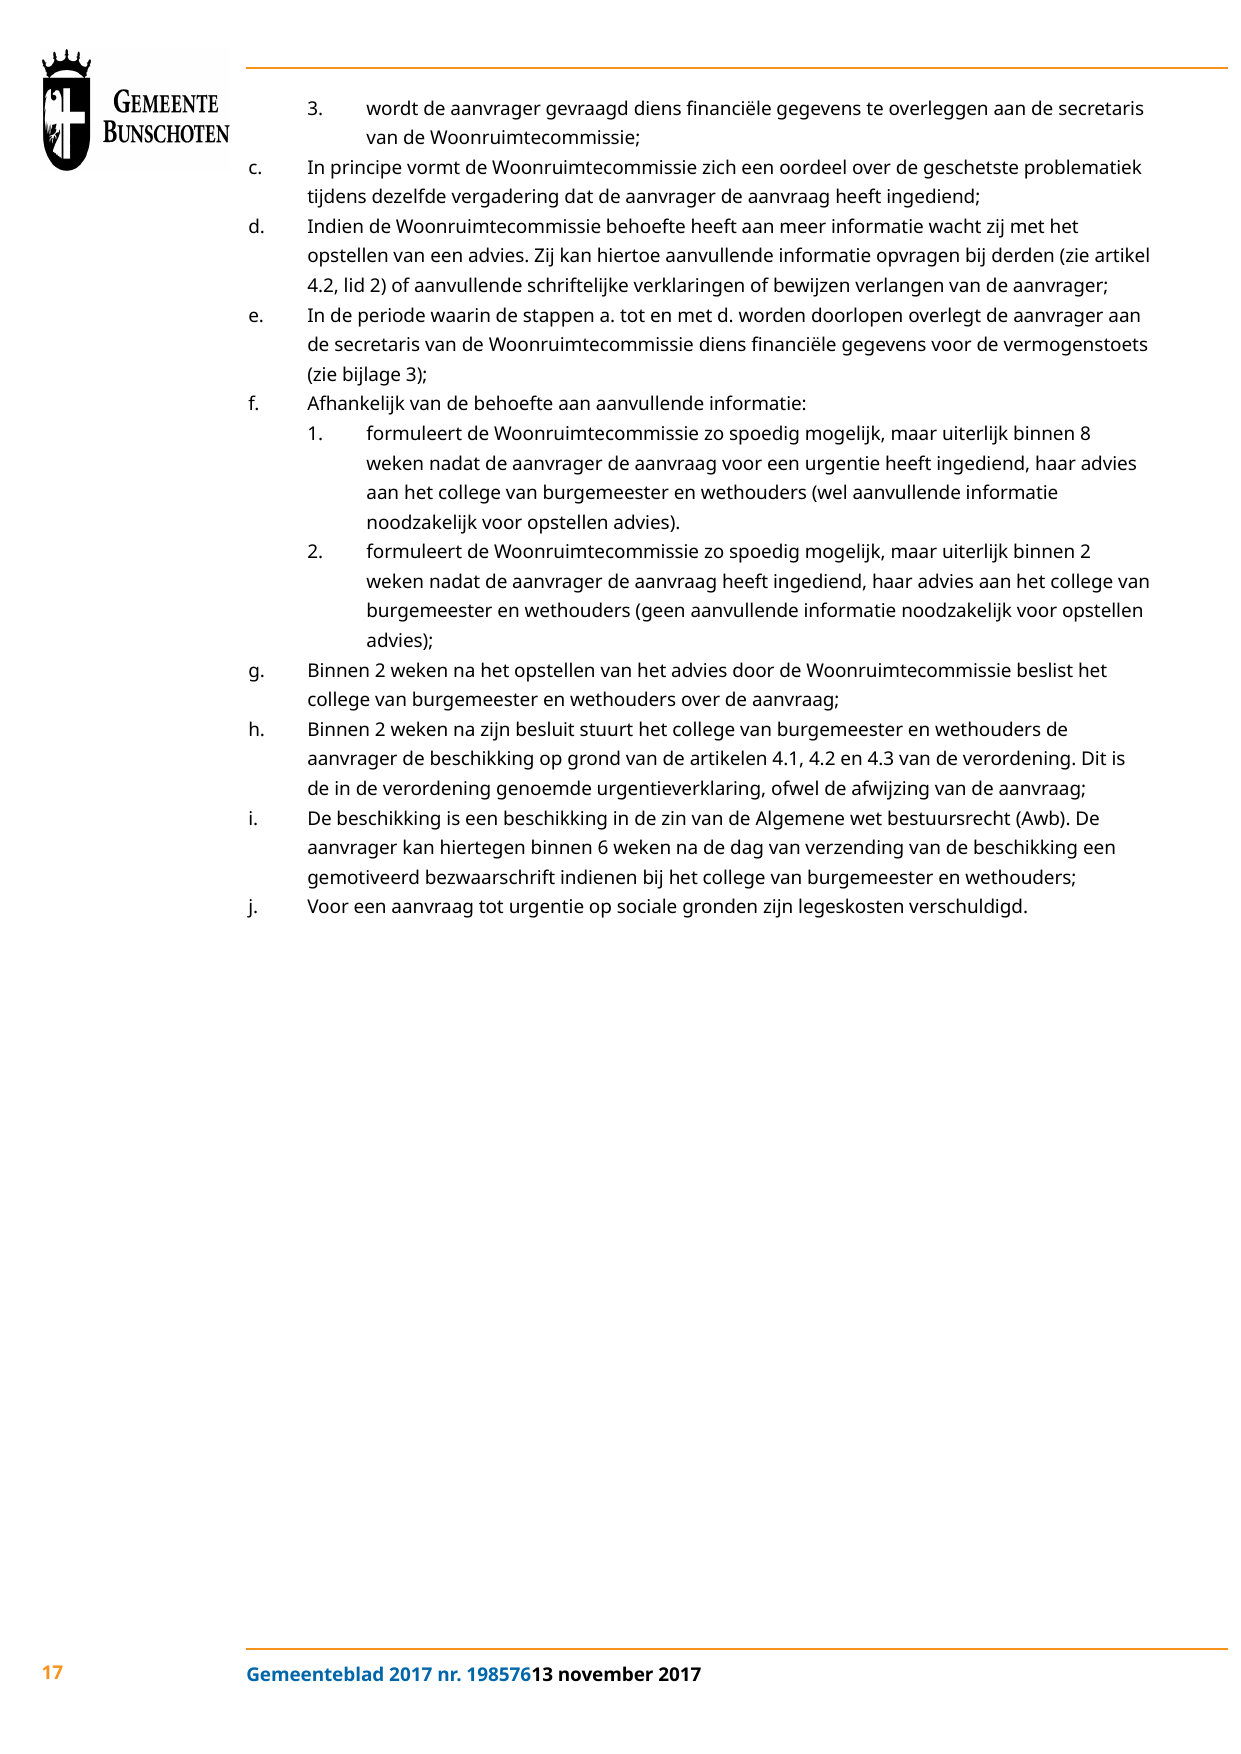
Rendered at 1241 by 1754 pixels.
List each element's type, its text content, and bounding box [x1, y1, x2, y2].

list Voor een aanvraag tot urgentie op sociale gronden zijn legeskosten verschuldigd. [248, 893, 1152, 919]
list formuleert de Woonruimtecommissie zo spoedig mogelijk, maar uiterlijk binnen 8 weken nadat de aanvrager de aanvraag voor een urgentie heeft ingediend, haar advies aan het college van burgemeester en wethouders (wel aanvullende informatie noodzakelijk voor opstellen advies). [307, 420, 1152, 535]
list Afhankelijk van de behoefte aan aanvullende informatie: [248, 391, 1152, 416]
picture [41, 47, 231, 172]
list formuleert de Woonruimtecommissie zo spoedig mogelijk, maar uiterlijk binnen 2 weken nadat de aanvrager de aanvraag heeft ingediend, haar advies aan het college van burgemeester en wethouders (geen aanvullende informatie noodzakelijk voor opstellen advies); [307, 538, 1152, 653]
list Indien de Woonruimtecommissie behoefte heeft aan meer informatie wacht zij met het opstellen van een advies. Zij kan hiertoe aanvullende informatie opvragen bij derden (zie artikel 4.2, lid 2) of aanvullende schriftelijke verklaringen of bewijzen verlangen van de aanvrager; [248, 213, 1152, 298]
list In de periode waarin de stappen a. tot en met d. worden doorlopen overlegt de aanvrager aan de secretaris van de Woonruimtecommissie diens financiële gegevens voor de vermogenstoets (zie bijlage 3); [248, 302, 1152, 387]
list Binnen 2 weken na zijn besluit stuurt het college van burgemeester en wethouders de aanvrager de beschikking op grond van de artikelen 4.1, 4.2 en 4.3 van de verordening. Dit is de in de verordening genoemde urgentieverklaring, ofwel de afwijzing van de aanvraag; [248, 716, 1152, 801]
list De beschikking is een beschikking in de zin van de Algemene wet bestuursrecht (Awb). De aanvrager kan hiertegen binnen 6 weken na de dag van verzending van de beschikking een gemotiveerd bezwaarschrift indienen bij het college van burgemeester en wethouders; [248, 805, 1152, 890]
list wordt de aanvrager gevraagd diens financiële gegevens te overleggen aan de secretaris van de Woonruimtecommissie; [307, 95, 1152, 150]
list Binnen 2 weken na het opstellen van het advies door de Woonruimtecommissie beslist het college van burgemeester en wethouders over de aanvraag; [248, 657, 1152, 712]
list In principe vormt de Woonruimtecommissie zich een oordeel over de geschetste problematiek tijdens dezelfde vergadering dat de aanvrager de aanvraag heeft ingediend; [248, 154, 1152, 209]
